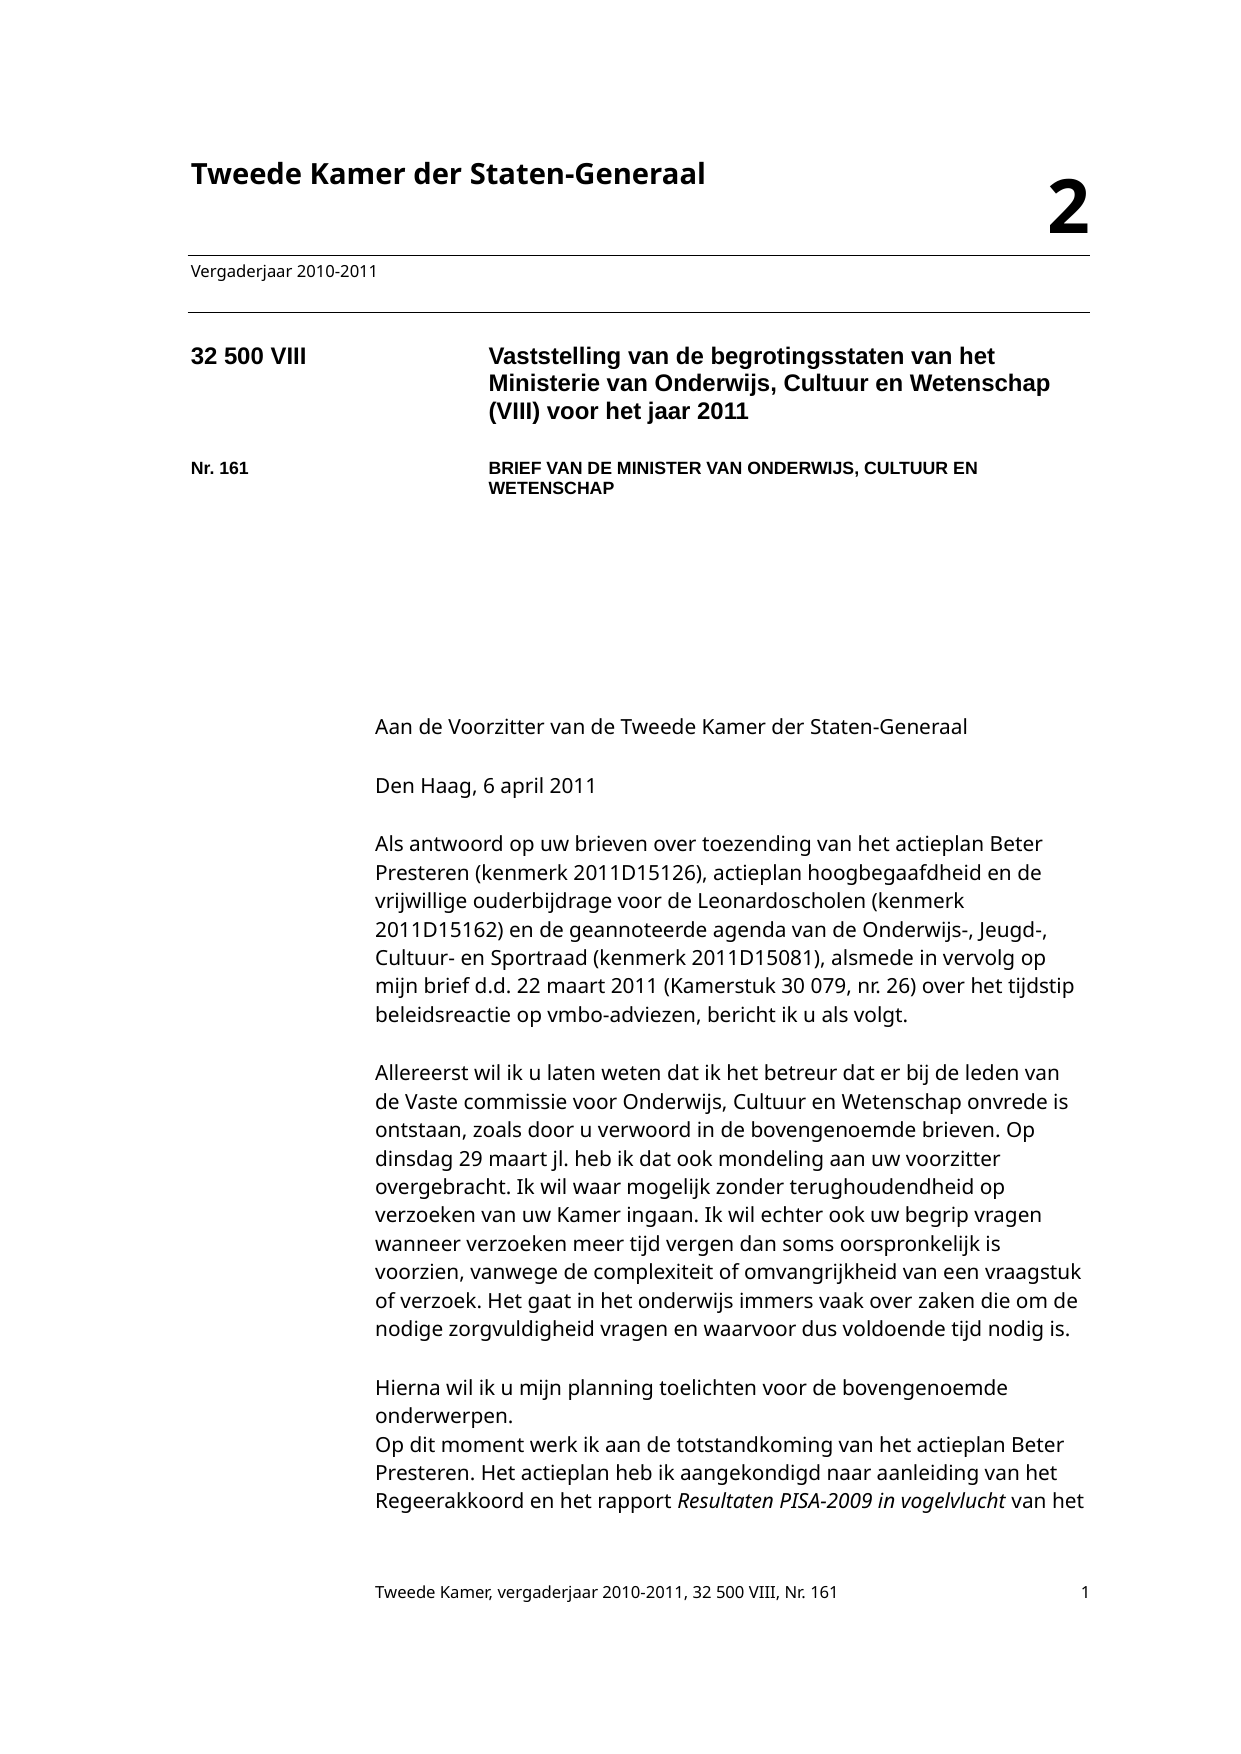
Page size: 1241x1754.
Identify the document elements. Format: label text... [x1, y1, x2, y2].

table_cell Nr. 161 [188, 455, 485, 594]
text Als antwoord op uw brieven over toezending van het actieplan Beter Presteren (kenmerk 2011D15126), actieplan hoogbegaafdheid en de vrijwillige ouderbijdrage voor de Leonardoscholen (kenmerk 2011D15162) en de geannoteerde agenda van de Onderwijs-, Jeugd-, Cultuur- en Sportraad (kenmerk 2011D15081), alsmede in vervolg op mijn brief d.d. 22 maart 2011 (Kamerstuk 30 079, nr. 26) over het tijdstip beleidsreactie op vmbo-adviezen, bericht ik u als volgt. [375, 829, 1090, 1028]
table_header 2 [910, 150, 1090, 255]
table_header Tweede Kamer der Staten-Generaal [188, 150, 909, 255]
text Aan de Voorzitter van de Tweede Kamer der Staten-Generaal [375, 712, 1090, 741]
table_cell Vaststelling van de begrotingsstaten van het Ministerie van Onderwijs, Cultuur en Wetenschap (VIII) voor het jaar 2011 [485, 339, 1090, 454]
table_cell [485, 256, 1090, 312]
text Allereerst wil ik u laten weten dat ik het betreur dat er bij de leden van de Vaste commissie voor Onderwijs, Cultuur en Wetenschap onvrede is ontstaan, zoals door u verwoord in de bovengenoemde brieven. Op dinsdag 29 maart jl. heb ik dat ook mondeling aan uw voorzitter overgebracht. Ik wil waar mogelijk zonder terughoudendheid op verzoeken van uw Kamer ingaan. Ik wil echter ook uw begrip vragen wanneer verzoeken meer tijd vergen dan soms oorspronkelijk is voorzien, vanwege de complexiteit of omvangrijkheid van een vraagstuk of verzoek. Het gaat in het onderwijs immers vaak over zaken die om de nodige zorgvuldigheid vragen en waarvoor dus voldoende tijd nodig is. [375, 1058, 1090, 1343]
table_cell Vergaderjaar 2010-2011 [188, 256, 485, 312]
text Op dit moment werk ik aan de totstandkoming van het actieplan Beter Presteren. Het actieplan heb ik aangekondigd naar aanleiding van het Regeerakkoord en het rapport Resultaten PISA-2009 in vogelvlucht van het [375, 1430, 1090, 1515]
table_cell BRIEF VAN DE MINISTER VAN ONDERWIJS, CULTUUR EN WETENSCHAP [485, 455, 1090, 594]
table_cell [188, 313, 485, 339]
table_cell 32 500 VIII [188, 339, 485, 454]
table_cell [485, 313, 1090, 339]
text Hierna wil ik u mijn planning toelichten voor de bovengenoemde onderwerpen. [375, 1373, 1090, 1430]
text Den Haag, 6 april 2011 [375, 771, 1090, 799]
